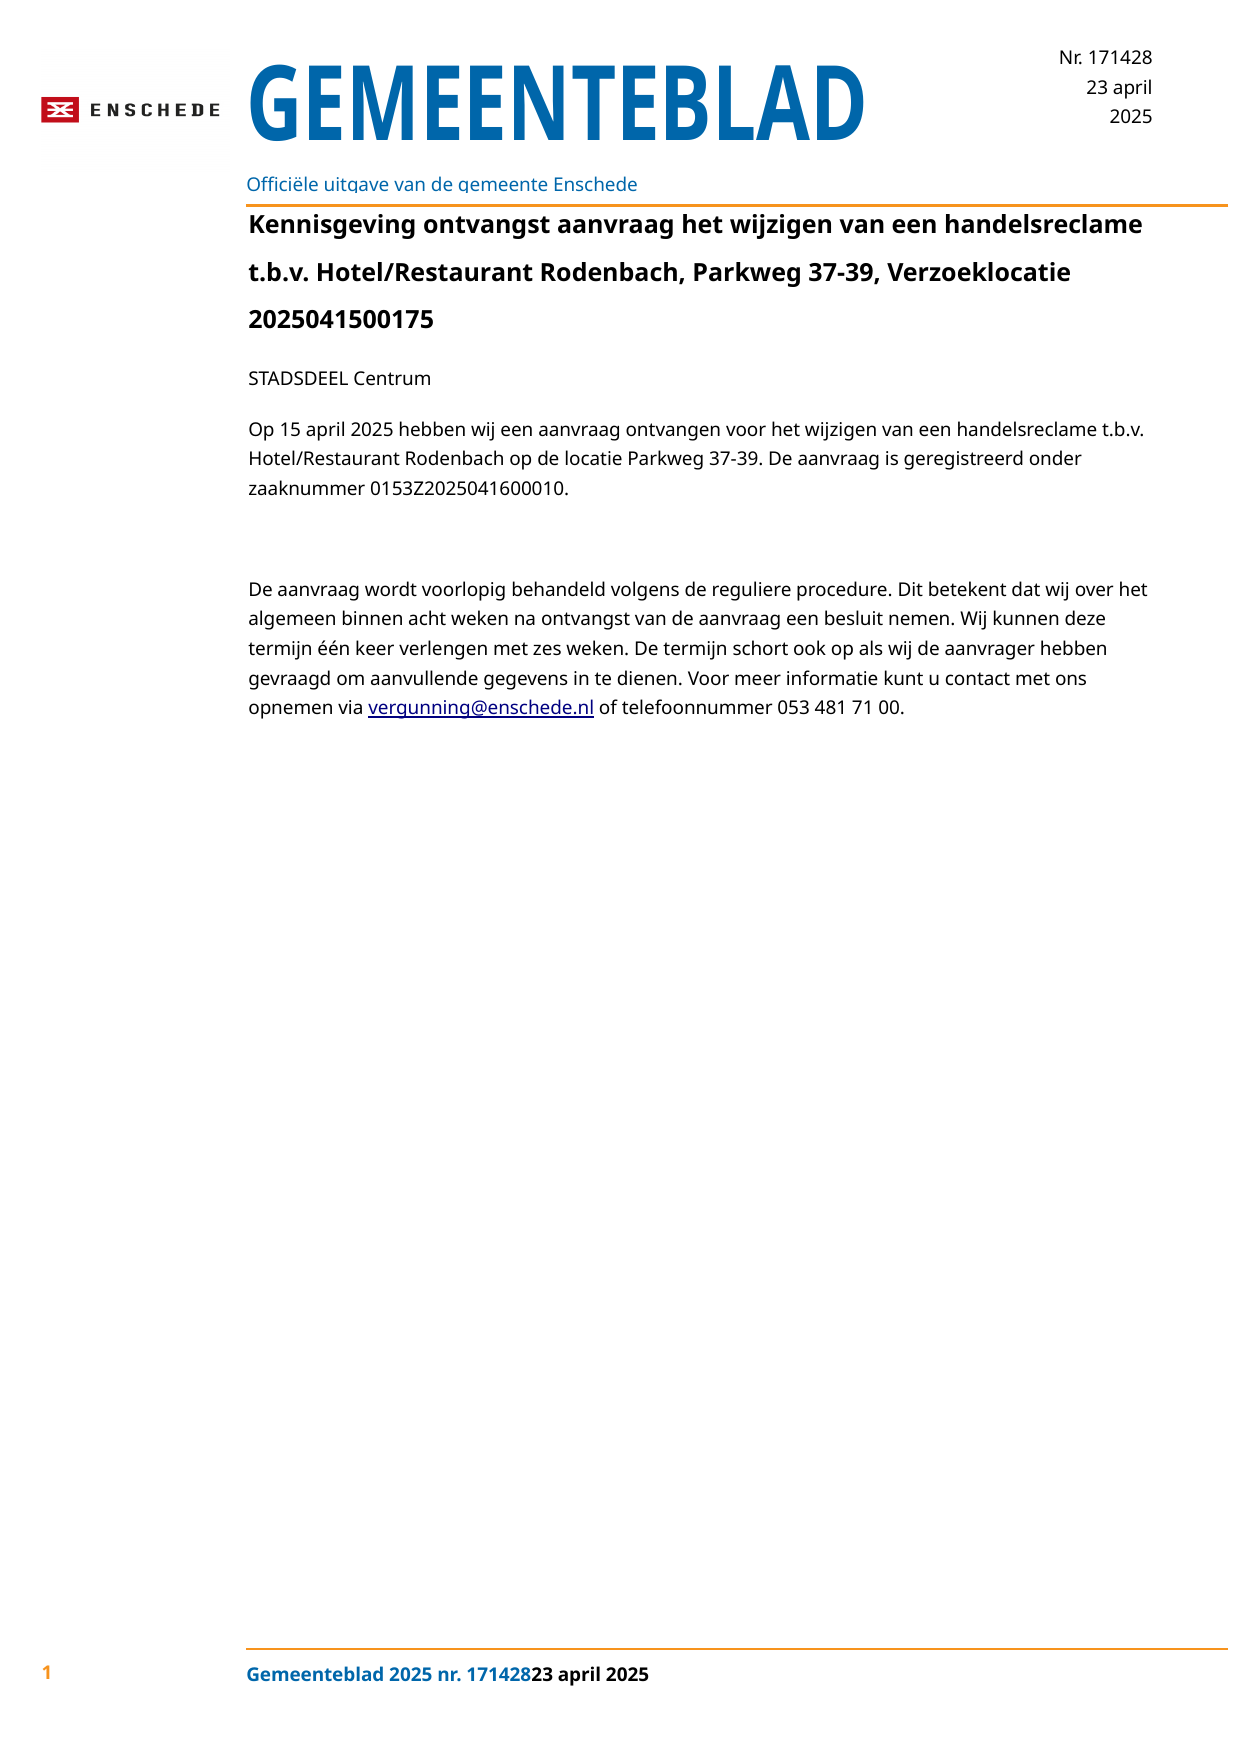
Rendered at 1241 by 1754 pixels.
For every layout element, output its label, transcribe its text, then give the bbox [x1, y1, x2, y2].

text Kennisgeving ontvangst aanvraag het wijzigen van een handelsreclame t.b.v. Hotel/Restaurant Rodenbach, Parkweg 37-39, Verzoeklocatie 2025041500175 [248, 207, 1152, 336]
text STADSDEEL Centrum [248, 366, 1152, 391]
text Op 15 april 2025 hebben wij een aanvraag ontvangen voor het wijzigen van een handelsreclame t.b.v. Hotel/Restaurant Rodenbach op de locatie Parkweg 37-39. De aanvraag is geregistreerd onder zaaknummer 0153Z2025041600010. [248, 416, 1152, 501]
picture [41, 47, 231, 172]
text De aanvraag wordt voorlopig behandeld volgens de reguliere procedure. Dit betekent dat wij over het algemeen binnen acht weken na ontvangst van de aanvraag een besluit nemen. Wij kunnen deze termijn één keer verlengen met zes weken. De termijn schort ook op als wij de aanvrager hebben gevraagd om aanvullende gegevens in te dienen. Voor meer informatie kunt u contact met ons opnemen via vergunning@enschede.nl of telefoonnummer 053 481 71 00. [248, 576, 1152, 720]
